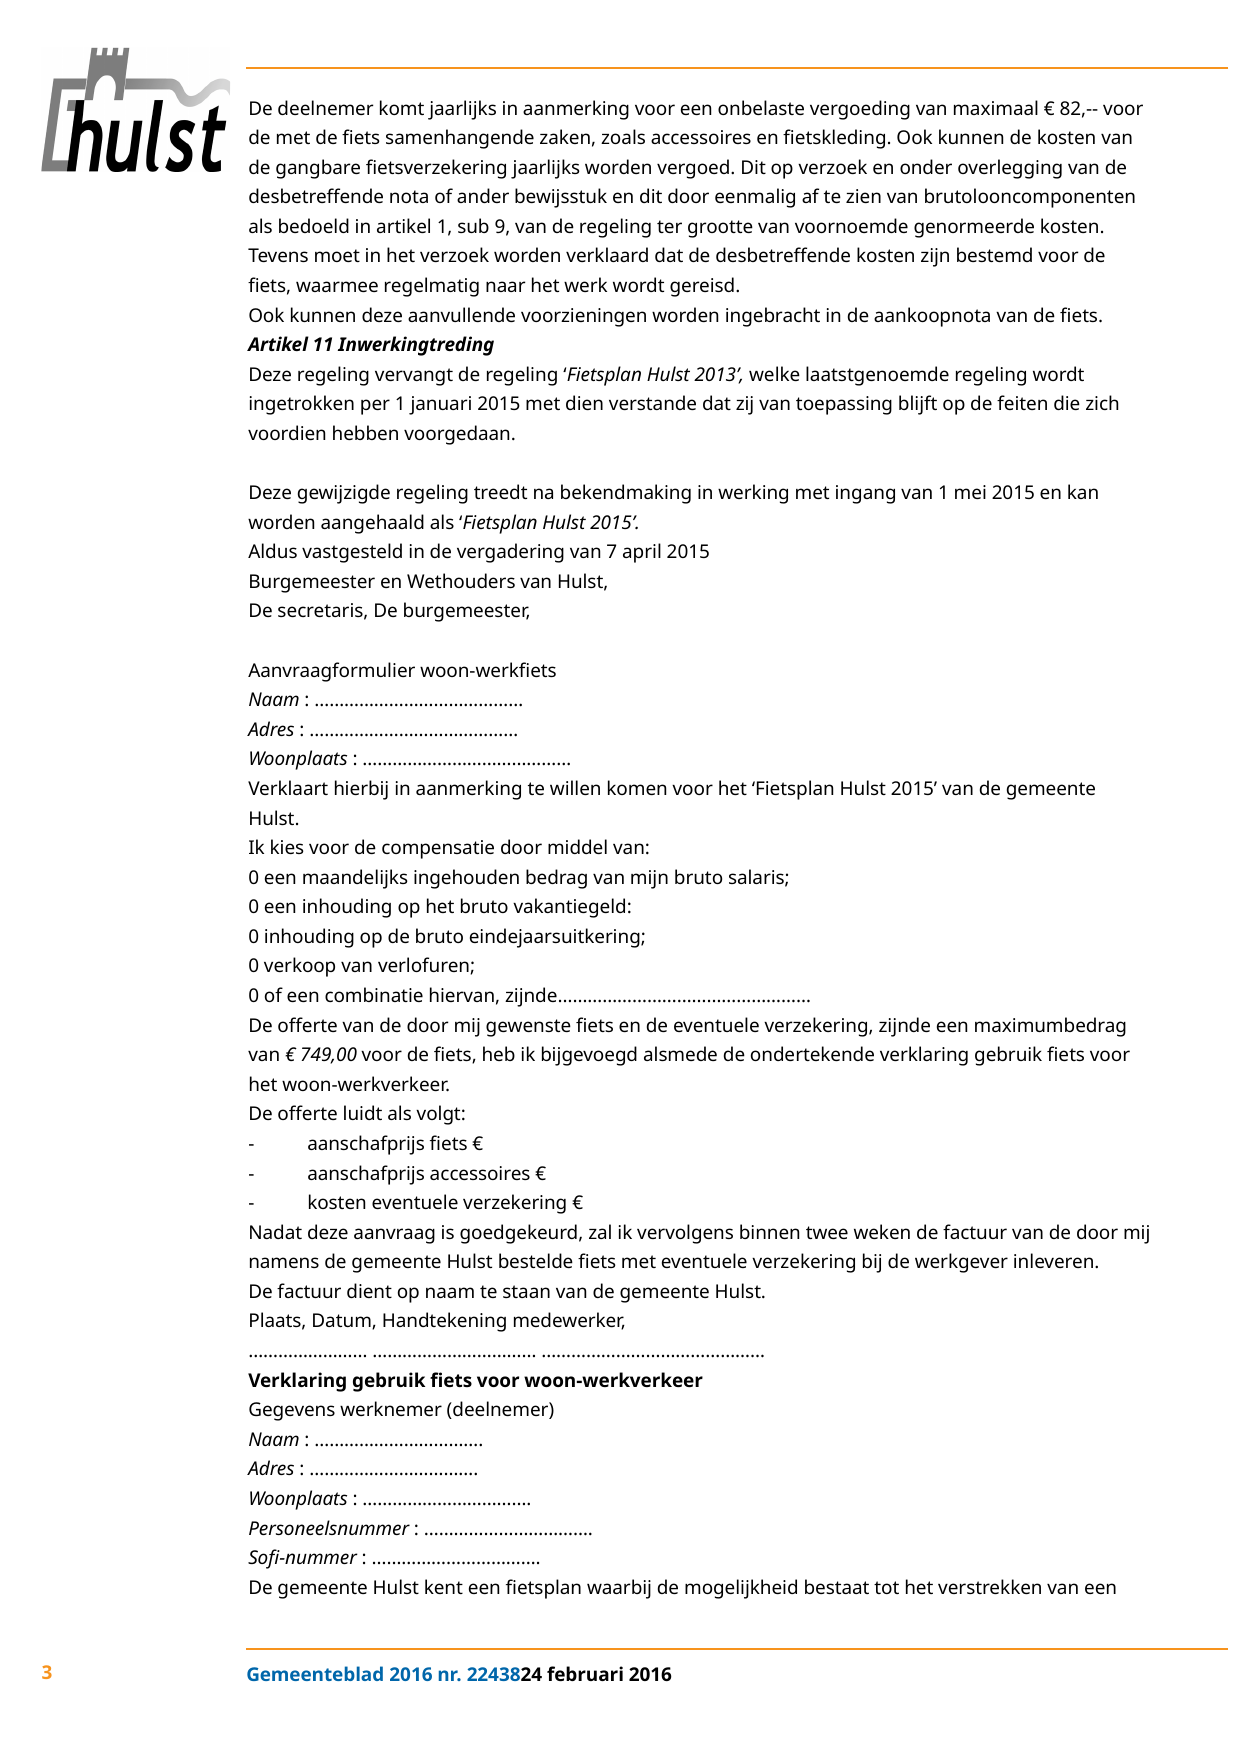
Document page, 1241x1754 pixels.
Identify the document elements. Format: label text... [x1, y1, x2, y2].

text Adres : ……………………………. [248, 1456, 1152, 1481]
text Artikel 11 Inwerkingtreding [248, 331, 1152, 357]
text 0 een maandelijks ingehouden bedrag van mijn bruto salaris; [248, 864, 1152, 890]
text De factuur dient op naam te staan van de gemeente Hulst. [248, 1278, 1152, 1304]
text …………………… …………………………… ……………………………………… [248, 1337, 1152, 1363]
text Deze gewijzigde regeling treedt na bekendmaking in werking met ingang van 1 mei 2015 en kan worden aangehaald als ‘Fietsplan Hulst 2015’. [248, 479, 1152, 535]
text De offerte luidt als volgt: [248, 1101, 1152, 1126]
text De secretaris, De burgemeester, [248, 598, 1152, 623]
list aanschafprijs accessoires € [248, 1160, 1152, 1186]
text Adres : …………………………………… [248, 716, 1152, 742]
text Aldus vastgesteld in de vergadering van 7 april 2015 [248, 538, 1152, 564]
text Verklaart hierbij in aanmerking te willen komen voor het ‘Fietsplan Hulst 2015’ van de gemeente Hulst. [248, 775, 1152, 831]
text Personeelsnummer : ……………………………. [248, 1515, 1152, 1541]
text De offerte van de door mij gewenste fiets en de eventuele verzekering, zijnde een maximumbedrag van € 749,00 voor de fiets, heb ik bijgevoegd alsmede de ondertekende verklaring gebruik fiets voor het woon-werkverkeer. [248, 1012, 1152, 1097]
list kosten eventuele verzekering € [248, 1189, 1152, 1215]
picture [41, 47, 231, 172]
text Gegevens werknemer (deelnemer) [248, 1396, 1152, 1422]
text Nadat deze aanvraag is goedgekeurd, zal ik vervolgens binnen twee weken de factuur van de door mij namens de gemeente Hulst bestelde fiets met eventuele verzekering bij de werkgever inleveren. [248, 1219, 1152, 1274]
text Plaats, Datum, Handtekening medewerker, [248, 1308, 1152, 1333]
text Deze regeling vervangt de regeling ‘Fietsplan Hulst 2013’, welke laatstgenoemde regeling wordt ingetrokken per 1 januari 2015 met dien verstande dat zij van toepassing blijft op de feiten die zich voordien hebben voorgedaan. [248, 361, 1152, 446]
list aanschafprijs fiets € [248, 1130, 1152, 1156]
text Woonplaats : ……………………………. [248, 1485, 1152, 1511]
text 0 een inhouding op het bruto vakantiegeld: [248, 893, 1152, 919]
text Naam : ……………………………. [248, 1426, 1152, 1452]
text Verklaring gebruik fiets voor woon-werkverkeer [248, 1367, 1152, 1393]
text Aanvraagformulier woon-werkfiets [248, 657, 1152, 683]
text Naam : …………………………………… [248, 686, 1152, 712]
text Burgemeester en Wethouders van Hulst, [248, 568, 1152, 594]
text 0 inhouding op de bruto eindejaarsuitkering; [248, 923, 1152, 949]
text De deelnemer komt jaarlijks in aanmerking voor een onbelaste vergoeding van maximaal € 82,-- voor de met de fiets samenhangende zaken, zoals accessoires en fietskleding. Ook kunnen de kosten van de gangbare fietsverzekering jaarlijks worden vergoed. Dit op verzoek en onder overlegging van de desbetreffende nota of ander bewijsstuk en dit door eenmalig af te zien van brutolooncomponenten als bedoeld in artikel 1, sub 9, van de regeling ter grootte van voornoemde genormeerde kosten. Tevens moet in het verzoek worden verklaard dat de desbetreffende kosten zijn bestemd voor de fiets, waarmee regelmatig naar het werk wordt gereisd. [248, 95, 1152, 298]
text 0 verkoop van verlofuren; [248, 953, 1152, 978]
text De gemeente Hulst kent een fietsplan waarbij de mogelijkheid bestaat tot het verstrekken van een [248, 1574, 1152, 1600]
text Sofi-nummer : ……………………………. [248, 1544, 1152, 1570]
text Ik kies voor de compensatie door middel van: [248, 834, 1152, 860]
text 0 of een combinatie hiervan, zijnde…………………………………………… [248, 982, 1152, 1008]
text Woonplaats : …………………………………… [248, 746, 1152, 771]
text Ook kunnen deze aanvullende voorzieningen worden ingebracht in de aankoopnota van de fiets. [248, 302, 1152, 328]
